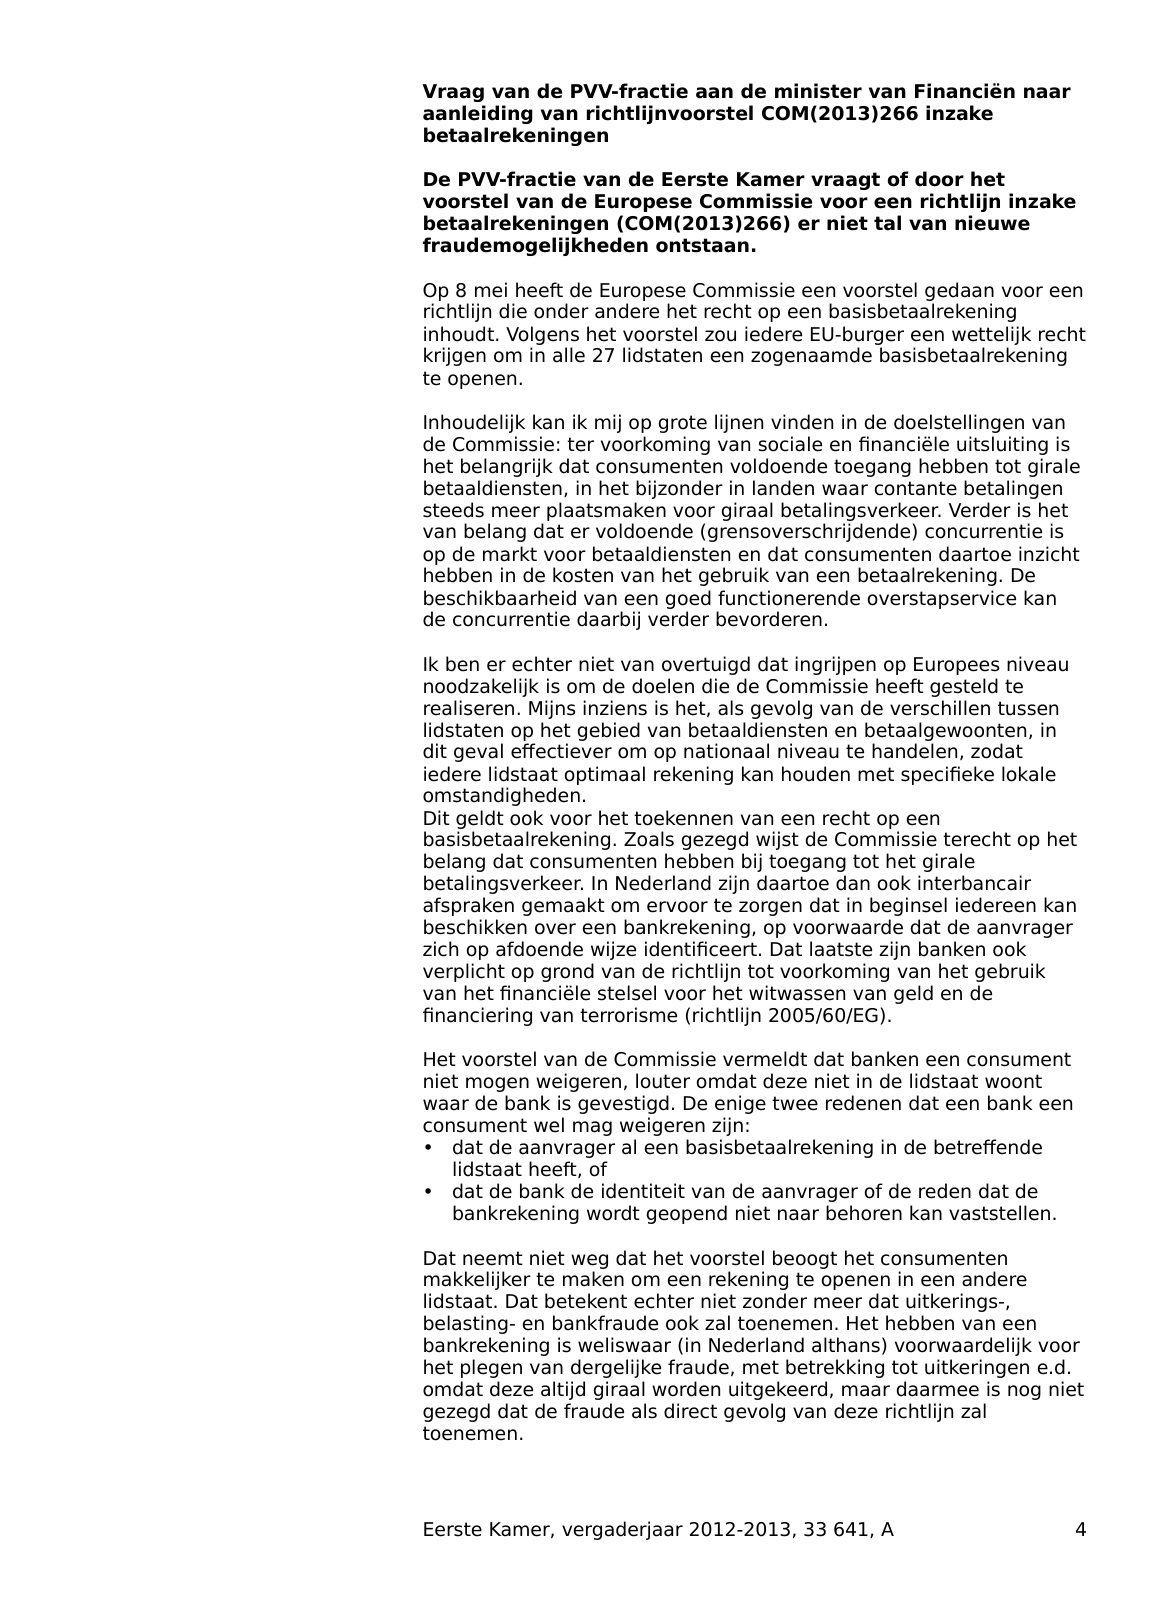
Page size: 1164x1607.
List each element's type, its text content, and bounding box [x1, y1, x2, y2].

text Dat neemt niet weg dat het voorstel beoogt het consumenten makkelijker te maken om een rekening te openen in een andere lidstaat. Dat betekent echter niet zonder meer dat uitkerings-, belasting- en bankfraude ook zal toenemen. Het hebben van een bankrekening is weliswaar (in Nederland althans) voorwaardelijk voor het plegen van dergelijke fraude, met betrekking tot uitkeringen e.d. omdat deze altijd giraal worden uitgekeerd, maar daarmee is nog niet gezegd dat de fraude als direct gevolg van deze richtlijn zal toenemen. [422, 1247, 1087, 1445]
text Dit geldt ook voor het toekennen van een recht op een basisbetaalrekening. Zoals gezegd wijst de Commissie terecht op het belang dat consumenten hebben bij toegang tot het girale betalingsverkeer. In Nederland zijn daartoe dan ook interbancair afspraken gemaakt om ervoor te zorgen dat in beginsel iedereen kan beschikken over een bankrekening, op voorwaarde dat de aanvrager zich op afdoende wijze identificeert. Dat laatste zijn banken ook verplicht op grond van de richtlijn tot voorkoming van het gebruik van het financiële stelsel voor het witwassen van geld en de financiering van terrorisme (richtlijn 2005/60/EG). [422, 807, 1087, 1027]
text • dat de aanvrager al een basisbetaalrekening in de betreffende lidstaat heeft, of [422, 1137, 1087, 1181]
text Ik ben er echter niet van overtuigd dat ingrijpen op Europees niveau noodzakelijk is om de doelen die de Commissie heeft gesteld te realiseren. Mijns inziens is het, als gevolg van de verschillen tussen lidstaten op het gebied van betaaldiensten en betaalgewoonten, in dit geval effectiever om op nationaal niveau te handelen, zodat iedere lidstaat optimaal rekening kan houden met specifieke lokale omstandigheden. [422, 653, 1087, 807]
text De PVV-fractie van de Eerste Kamer vraagt of door het voorstel van de Europese Commissie voor een richtlijn inzake betaalrekeningen (COM(2013)266) er niet tal van nieuwe fraudemogelijkheden ontstaan. [422, 169, 1087, 257]
text Het voorstel van de Commissie vermeldt dat banken een consument niet mogen weigeren, louter omdat deze niet in de lidstaat woont waar de bank is gevestigd. De enige twee redenen dat een bank een consument wel mag weigeren zijn: [422, 1049, 1087, 1137]
text Op 8 mei heeft de Europese Commissie een voorstel gedaan voor een richtlijn die onder andere het recht op een basisbetaalrekening inhoudt. Volgens het voorstel zou iedere EU-burger een wettelijk recht krijgen om in alle 27 lidstaten een zogenaamde basisbetaalrekening te openen. [422, 279, 1087, 389]
text Vraag van de PVV-fractie aan de minister van Financiën naar aanleiding van richtlijnvoorstel COM(2013)266 inzake betaalrekeningen [422, 81, 1087, 147]
text • dat de bank de identiteit van de aanvrager of de reden dat de bankrekening wordt geopend niet naar behoren kan vaststellen. [422, 1181, 1087, 1225]
text Inhoudelijk kan ik mij op grote lijnen vinden in de doelstellingen van de Commissie: ter voorkoming van sociale en financiële uitsluiting is het belangrijk dat consumenten voldoende toegang hebben tot girale betaaldiensten, in het bijzonder in landen waar contante betalingen steeds meer plaatsmaken voor giraal betalingsverkeer. Verder is het van belang dat er voldoende (grensoverschrijdende) concurrentie is op de markt voor betaaldiensten en dat consumenten daartoe inzicht hebben in de kosten van het gebruik van een betaalrekening. De beschikbaarheid van een goed functionerende overstapservice kan de concurrentie daarbij verder bevorderen. [422, 412, 1087, 631]
